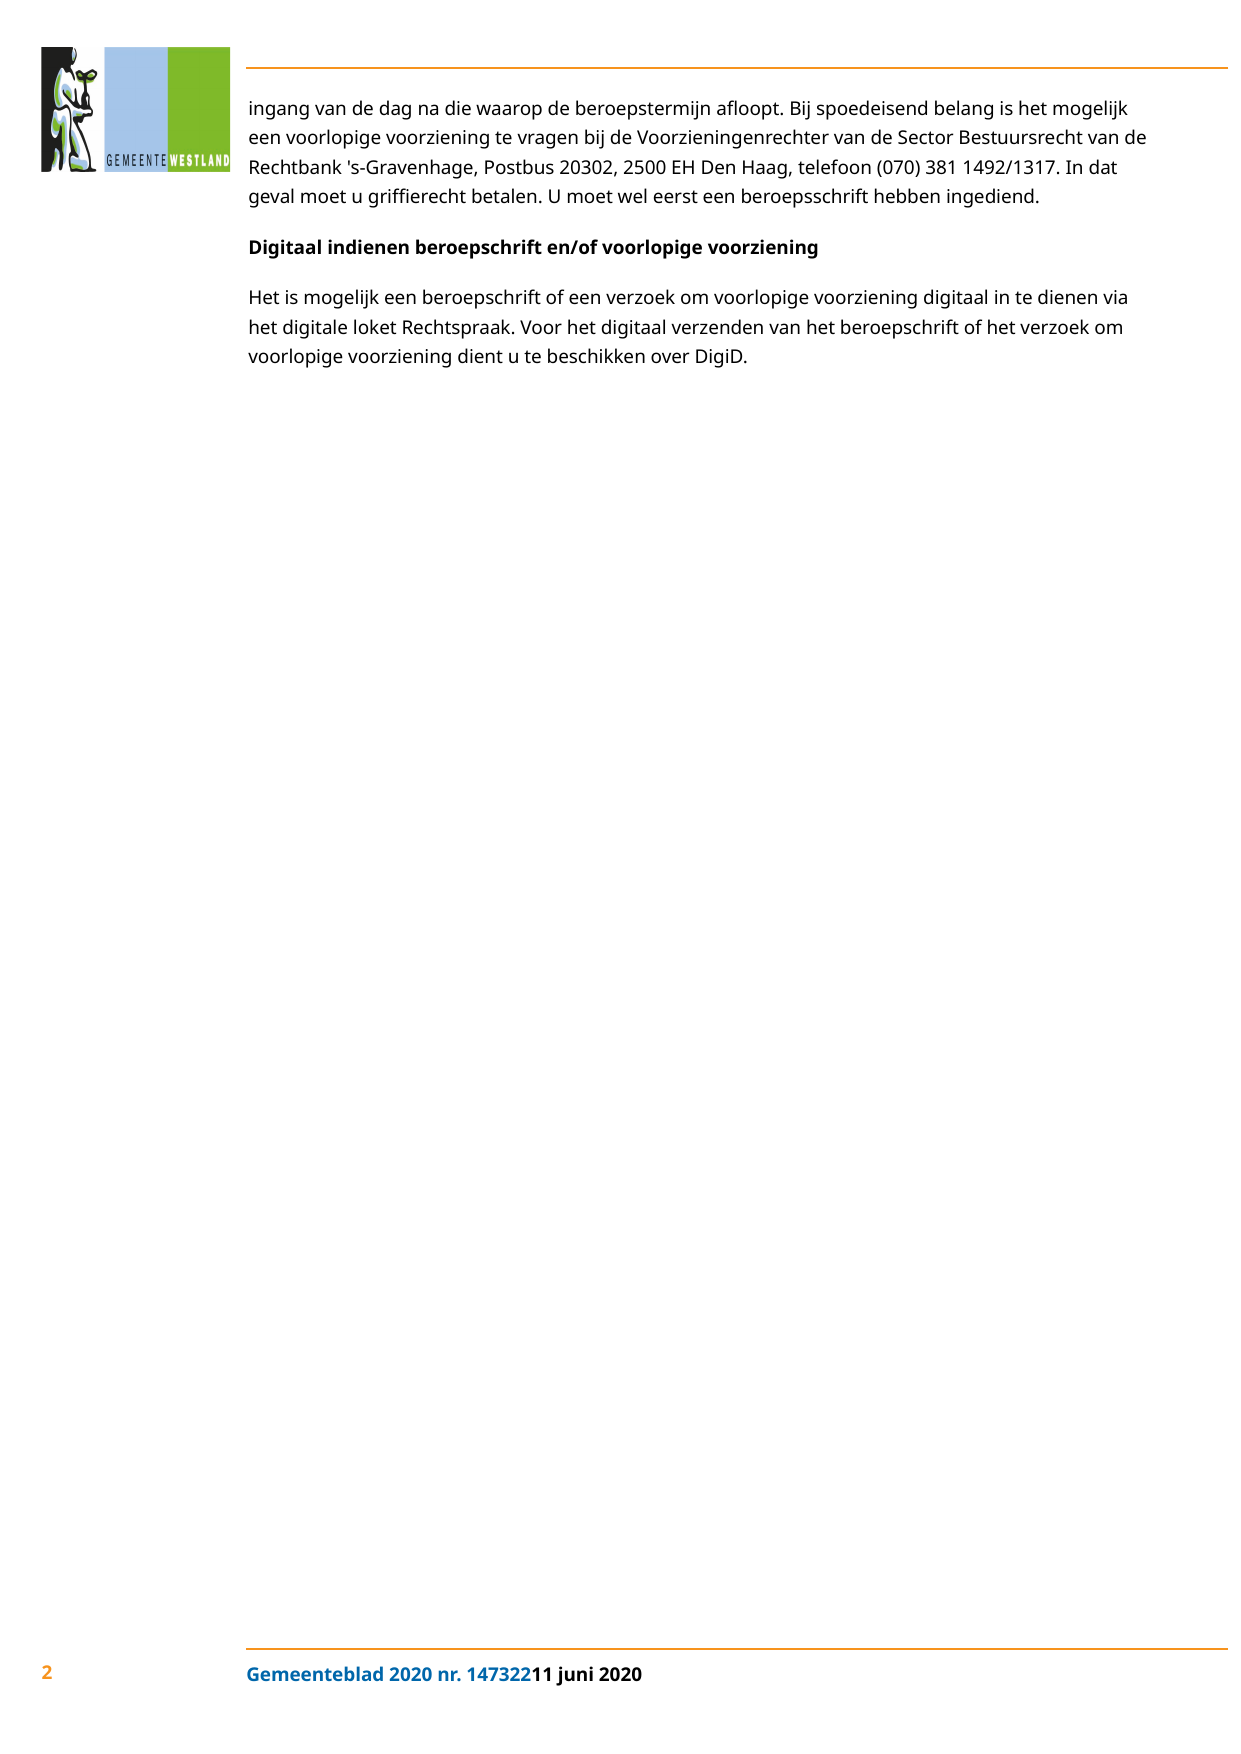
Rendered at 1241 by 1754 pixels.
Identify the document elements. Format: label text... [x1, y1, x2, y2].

text Digitaal indienen beroepschrift en/of voorlopige voorziening [248, 234, 1152, 260]
text Het is mogelijk een beroepschrift of een verzoek om voorlopige voorziening digitaal in te dienen via het digitale loket Rechtspraak. Voor het digitaal verzenden van het beroepschrift of het verzoek om voorlopige voorziening dient u te beschikken over DigiD. [248, 284, 1152, 369]
text ingang van de dag na die waarop de beroepstermijn afloopt. Bij spoedeisend belang is het mogelijk een voorlopige voorziening te vragen bij de Voorzieningenrechter van de Sector Bestuursrecht van de Rechtbank 's-Gravenhage, Postbus 20302, 2500 EH Den Haag, telefoon (070) 381 1492/1317. In dat geval moet u griffierecht betalen. U moet wel eerst een beroepsschrift hebben ingediend. [248, 95, 1152, 209]
picture [41, 47, 231, 172]
